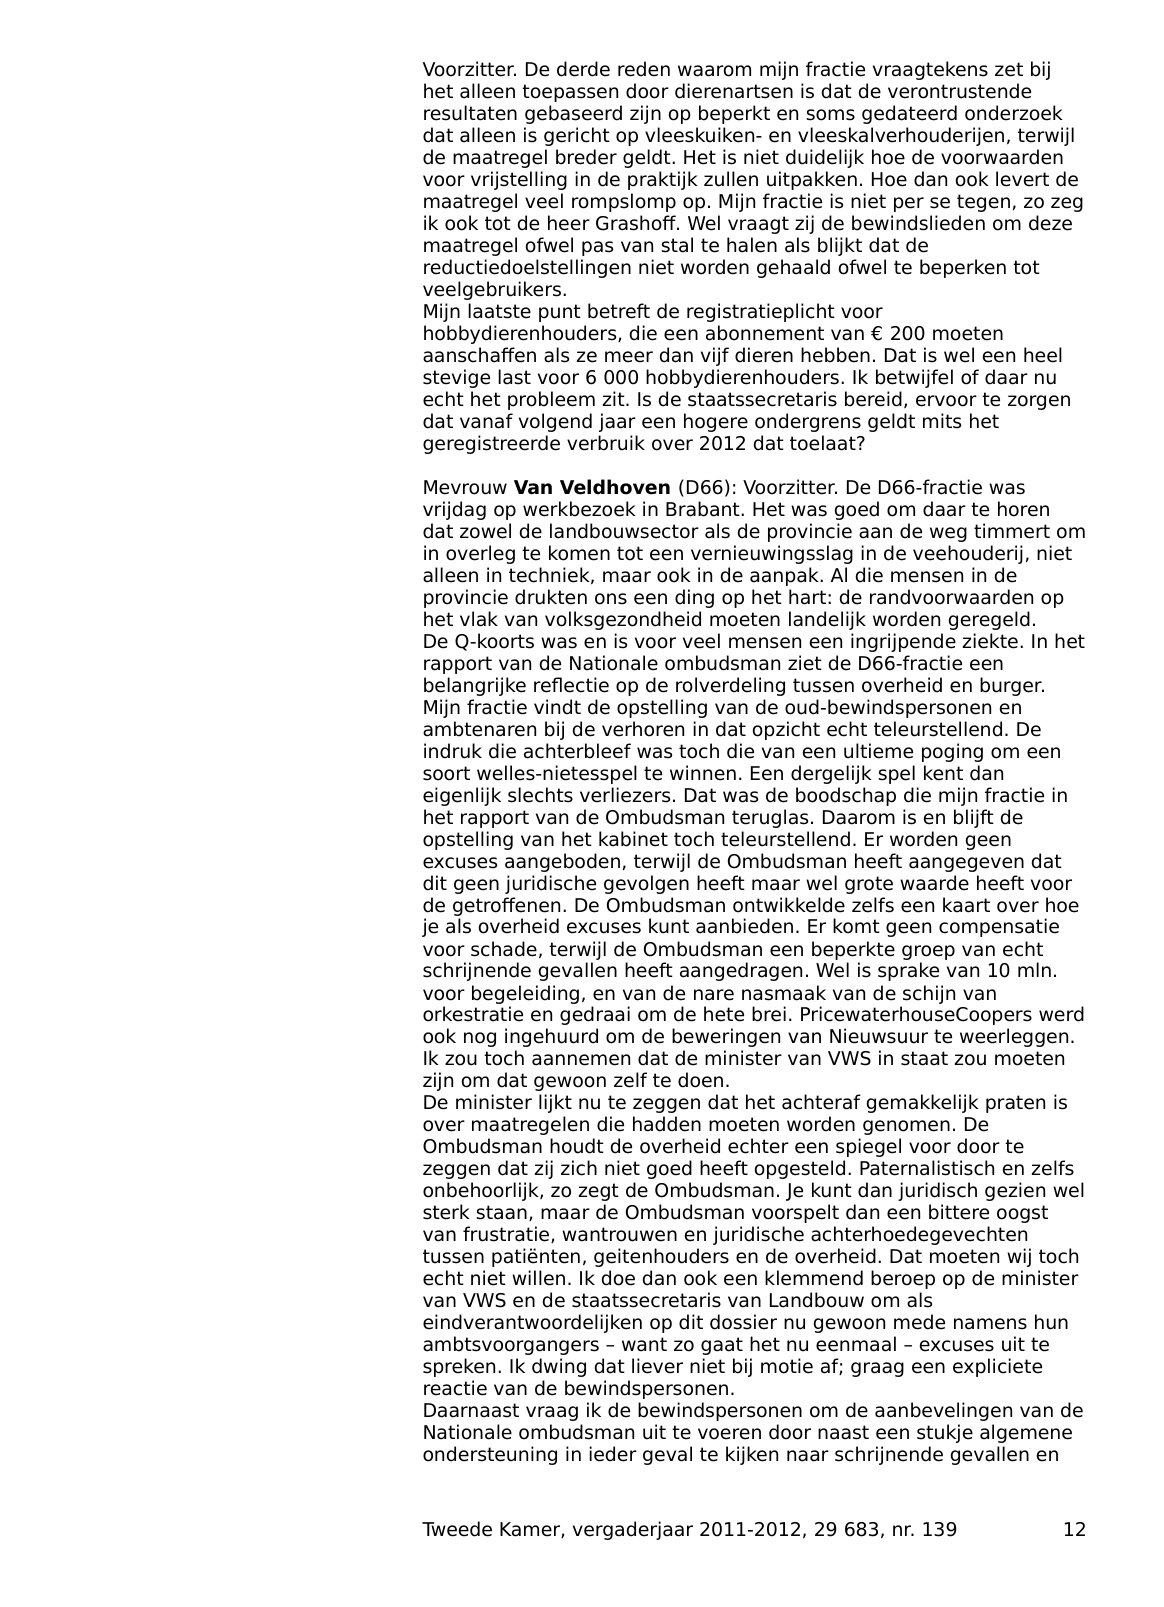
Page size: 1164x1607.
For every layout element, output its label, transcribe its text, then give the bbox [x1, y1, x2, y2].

text De minister lijkt nu te zeggen dat het achteraf gemakkelijk praten is over maatregelen die hadden moeten worden genomen. De Ombudsman houdt de overheid echter een spiegel voor door te zeggen dat zij zich niet goed heeft opgesteld. Paternalistisch en zelfs onbehoorlijk, zo zegt de Ombudsman. Je kunt dan juridisch gezien wel sterk staan, maar de Ombudsman voorspelt dan een bittere oogst van frustratie, wantrouwen en juridische achterhoedegevechten tussen patiënten, geitenhouders en de overheid. Dat moeten wij toch echt niet willen. Ik doe dan ook een klemmend beroep op de minister van VWS en de staatssecretaris van Landbouw om als eindverantwoordelijken op dit dossier nu gewoon mede namens hun ambtsvoorgangers – want zo gaat het nu eenmaal – excuses uit te spreken. Ik dwing dat liever niet bij motie af; graag een expliciete reactie van de bewindspersonen. [422, 1092, 1087, 1400]
text Mijn laatste punt betreft de registratieplicht voor hobbydierenhouders, die een abonnement van € 200 moeten aanschaffen als ze meer dan vijf dieren hebben. Dat is wel een heel stevige last voor 6 000 hobbydierenhouders. Ik betwijfel of daar nu echt het probleem zit. Is de staatssecretaris bereid, ervoor te zorgen dat vanaf volgend jaar een hogere ondergrens geldt mits het geregistreerde verbruik over 2012 dat toelaat? [422, 301, 1087, 455]
text De Q-koorts was en is voor veel mensen een ingrijpende ziekte. In het rapport van de Nationale ombudsman ziet de D66-fractie een belangrijke reflectie op de rolverdeling tussen overheid en burger. Mijn fractie vindt de opstelling van de oud-bewindspersonen en ambtenaren bij de verhoren in dat opzicht echt teleurstellend. De indruk die achterbleef was toch die van een ultieme poging om een soort welles-nietesspel te winnen. Een dergelijk spel kent dan eigenlijk slechts verliezers. Dat was de boodschap die mijn fractie in het rapport van de Ombudsman teruglas. Daarom is en blijft de opstelling van het kabinet toch teleurstellend. Er worden geen excuses aangeboden, terwijl de Ombudsman heeft aangegeven dat dit geen juridische gevolgen heeft maar wel grote waarde heeft voor de getroffenen. De Ombudsman ontwikkelde zelfs een kaart over hoe je als overheid excuses kunt aanbieden. Er komt geen compensatie voor schade, terwijl de Ombudsman een beperkte groep van echt schrijnende gevallen heeft aangedragen. Wel is sprake van 10 mln. voor begeleiding, en van de nare nasmaak van de schijn van orkestratie en gedraai om de hete brei. PricewaterhouseCoopers werd ook nog ingehuurd om de beweringen van Nieuwsuur te weerleggen. Ik zou toch aannemen dat de minister van VWS in staat zou moeten zijn om dat gewoon zelf te doen. [422, 631, 1087, 1092]
text Mevrouw Van Veldhoven (D66): Voorzitter. De D66-fractie was vrijdag op werkbezoek in Brabant. Het was goed om daar te horen dat zowel de landbouwsector als de provincie aan de weg timmert om in overleg te komen tot een vernieuwingsslag in de veehouderij, niet alleen in techniek, maar ook in de aanpak. Al die mensen in de provincie drukten ons een ding op het hart: de randvoorwaarden op het vlak van volksgezondheid moeten landelijk worden geregeld. [422, 477, 1087, 631]
text Daarnaast vraag ik de bewindspersonen om de aanbevelingen van de Nationale ombudsman uit te voeren door naast een stukje algemene ondersteuning in ieder geval te kijken naar schrijnende gevallen en [422, 1400, 1087, 1466]
text Voorzitter. De derde reden waarom mijn fractie vraagtekens zet bij het alleen toepassen door dierenartsen is dat de verontrustende resultaten gebaseerd zijn op beperkt en soms gedateerd onderzoek dat alleen is gericht op vleeskuiken- en vleeskalverhouderijen, terwijl de maatregel breder geldt. Het is niet duidelijk hoe de voorwaarden voor vrijstelling in de praktijk zullen uitpakken. Hoe dan ook levert de maatregel veel rompslomp op. Mijn fractie is niet per se tegen, zo zeg ik ook tot de heer Grashoff. Wel vraagt zij de bewindslieden om deze maatregel ofwel pas van stal te halen als blijkt dat de reductiedoelstellingen niet worden gehaald ofwel te beperken tot veelgebruikers. [422, 59, 1087, 301]
